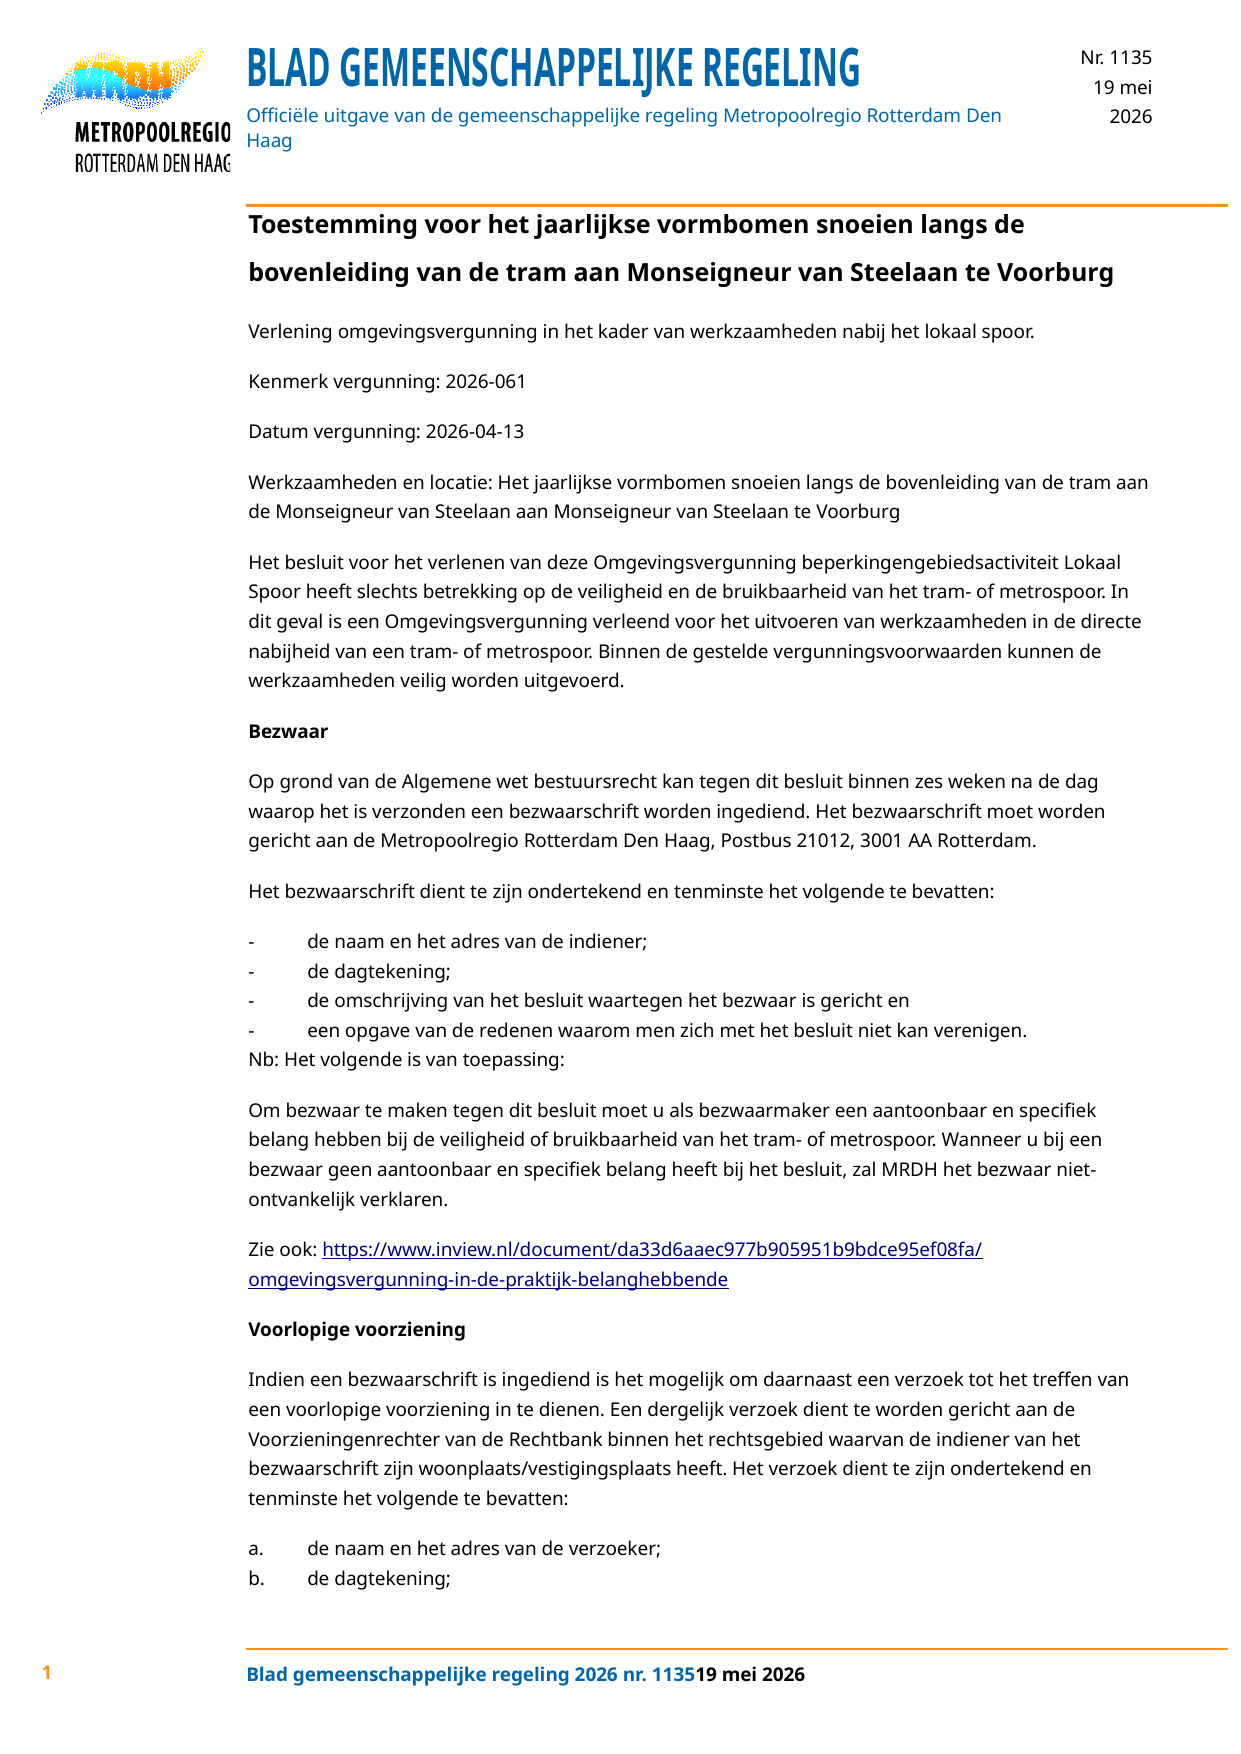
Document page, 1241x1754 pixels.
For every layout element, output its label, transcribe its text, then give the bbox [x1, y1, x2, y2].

list de omschrijving van het besluit waartegen het bezwaar is gericht en [248, 987, 1152, 1013]
list de dagtekening; [248, 958, 1152, 984]
text Toestemming voor het jaarlijkse vormbomen snoeien langs de bovenleiding van de tram aan Monseigneur van Steelaan te Voorburg [248, 207, 1152, 288]
text Datum vergunning: 2026-04-13 [248, 419, 1152, 444]
text Het besluit voor het verlenen van deze Omgevingsvergunning beperkingengebiedsactiviteit Lokaal Spoor heeft slechts betrekking op de veiligheid en de bruikbaarheid van het tram- of metrospoor. In dit geval is een Omgevingsvergunning verleend voor het uitvoeren van werkzaamheden in de directe nabijheid van een tram- of metrospoor. Binnen de gestelde vergunningsvoorwaarden kunnen de werkzaamheden veilig worden uitgevoerd. [248, 549, 1152, 693]
text Nb: Het volgende is van toepassing: [248, 1047, 1152, 1072]
text Het bezwaarschrift dient te zijn ondertekend en tenminste het volgende te bevatten: [248, 878, 1152, 904]
text Op grond van de Algemene wet bestuursrecht kan tegen dit besluit binnen zes weken na de dag waarop het is verzonden een bezwaarschrift worden ingediend. Het bezwaarschrift moet worden gericht aan de Metropoolregio Rotterdam Den Haag, Postbus 21012, 3001 AA Rotterdam. [248, 768, 1152, 853]
text Indien een bezwaarschrift is ingediend is het mogelijk om daarnaast een verzoek tot het treffen van een voorlopige voorziening in te dienen. Een dergelijk verzoek dient te worden gericht aan de Voorzieningenrechter van de Rechtbank binnen het rechtsgebied waarvan de indiener van het bezwaarschrift zijn woonplaats/vestigingsplaats heeft. Het verzoek dient te zijn ondertekend en tenminste het volgende te bevatten: [248, 1367, 1152, 1511]
text Verlening omgevingsvergunning in het kader van werkzaamheden nabij het lokaal spoor. [248, 318, 1152, 344]
text Kenmerk vergunning: 2026-061 [248, 368, 1152, 394]
text Om bezwaar te maken tegen dit besluit moet u als bezwaarmaker een aantoonbaar en specifiek belang hebben bij de veiligheid of bruikbaarheid van het tram- of metrospoor. Wanneer u bij een bezwaar geen aantoonbaar en specifiek belang heeft bij het besluit, zal MRDH het bezwaar niet-ontvankelijk verklaren. [248, 1097, 1152, 1212]
text Zie ook: https://www.inview.nl/document/da33d6aaec977b905951b9bdce95ef08fa/omgevingsvergunning-in-de-praktijk-belanghebbende [248, 1236, 1152, 1292]
text Bezwaar [248, 718, 1152, 744]
list een opgave van de redenen waarom men zich met het besluit niet kan verenigen. [248, 1017, 1152, 1043]
list de naam en het adres van de indiener; [248, 928, 1152, 954]
text Werkzaamheden en locatie: Het jaarlijkse vormbomen snoeien langs de bovenleiding van de tram aan de Monseigneur van Steelaan aan Monseigneur van Steelaan te Voorburg [248, 469, 1152, 524]
picture [41, 47, 231, 172]
list de naam en het adres van de verzoeker; [248, 1535, 1152, 1561]
list de dagtekening; [248, 1565, 1152, 1591]
text Voorlopige voorziening [248, 1316, 1152, 1342]
